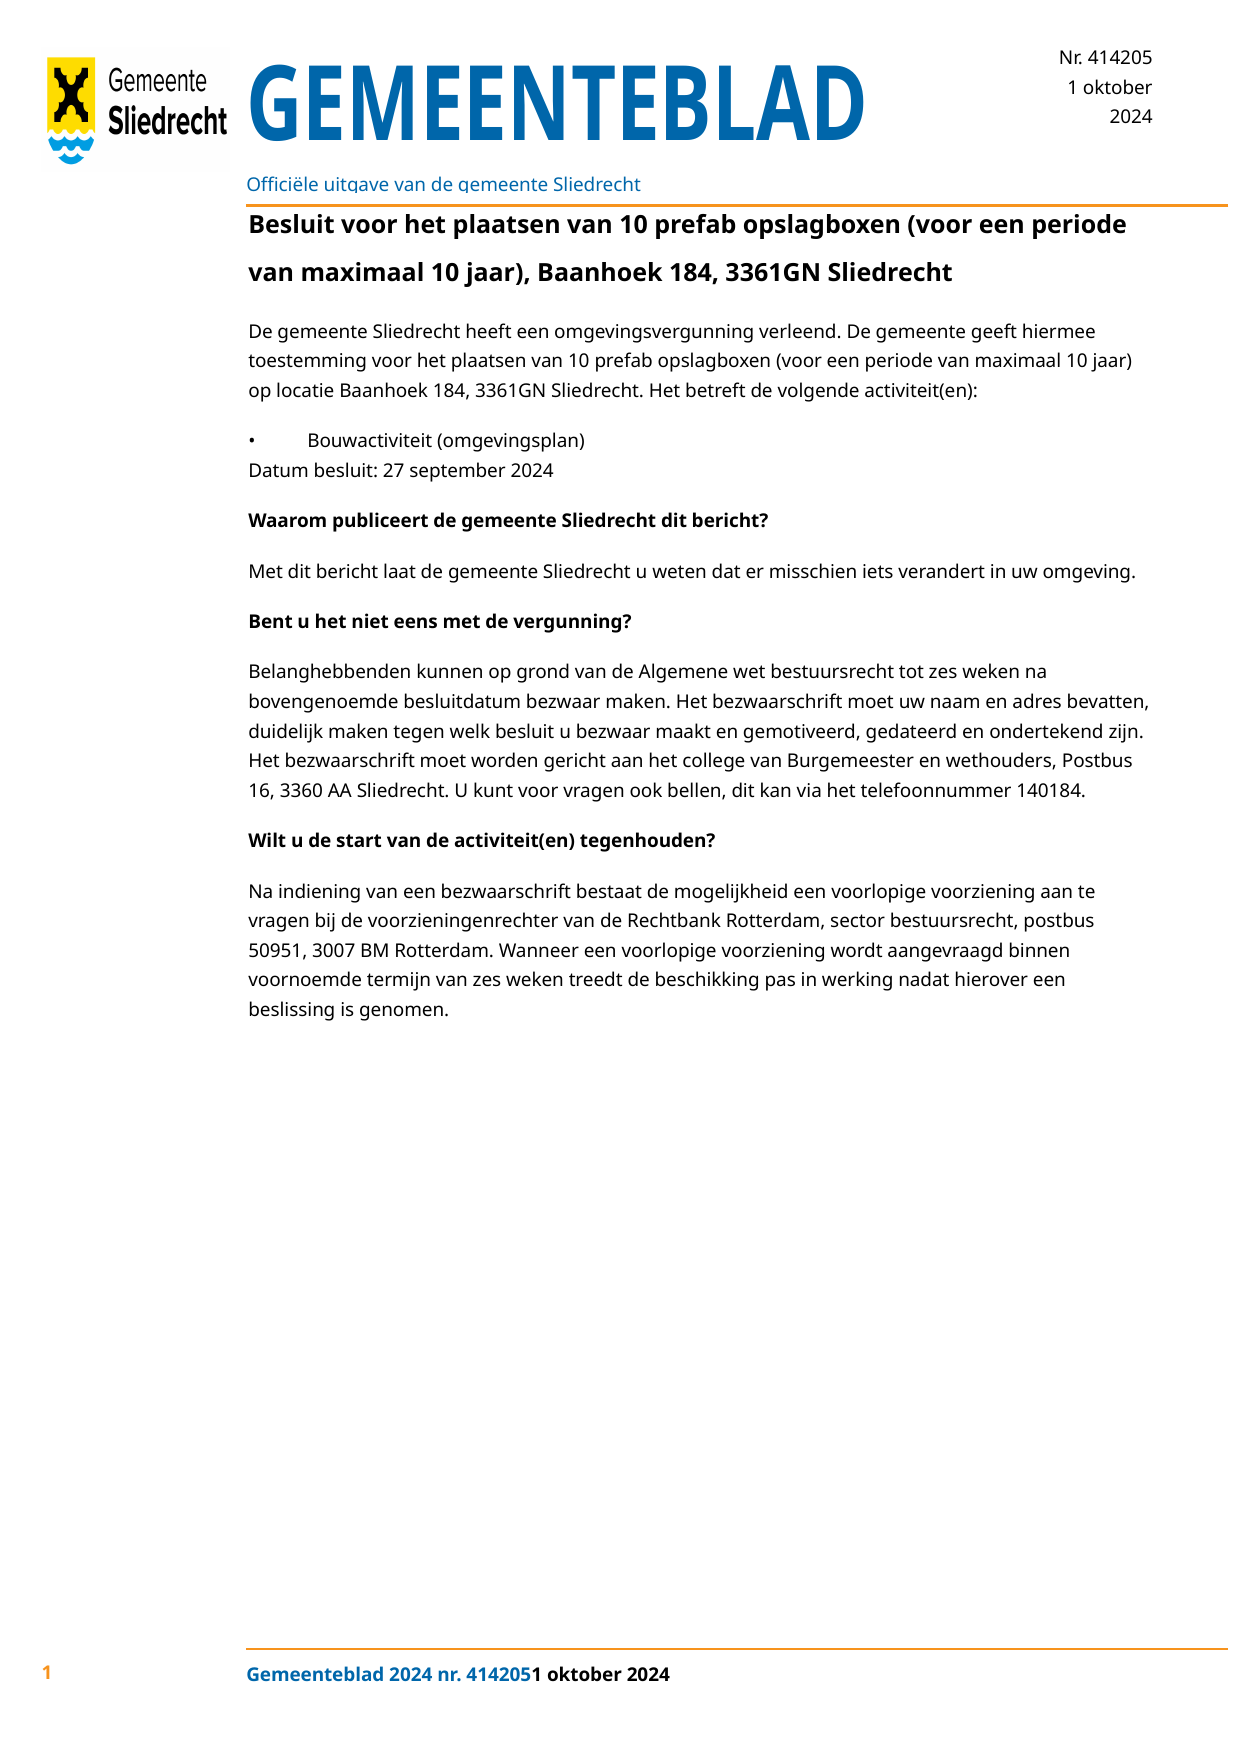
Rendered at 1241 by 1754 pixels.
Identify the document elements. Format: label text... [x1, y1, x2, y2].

text Waarom publiceert de gemeente Sliedrecht dit bericht? [248, 507, 1152, 533]
text Bent u het niet eens met de vergunning? [248, 608, 1152, 634]
text Na indiening van een bezwaarschrift bestaat de mogelijkheid een voorlopige voorziening aan te vragen bij de voorzieningenrechter van de Rechtbank Rotterdam, sector bestuursrecht, postbus 50951, 3007 BM Rotterdam. Wanneer een voorlopige voorziening wordt aangevraagd binnen voornoemde termijn van zes weken treedt de beschikking pas in werking nadat hierover een beslissing is genomen. [248, 878, 1152, 1022]
text Wilt u de start van de activiteit(en) tegenhouden? [248, 827, 1152, 853]
text Met dit bericht laat de gemeente Sliedrecht u weten dat er misschien iets verandert in uw omgeving. [248, 558, 1152, 584]
picture [41, 47, 231, 172]
text Belanghebbenden kunnen op grond van de Algemene wet bestuursrecht tot zes weken na bovengenoemde besluitdatum bezwaar maken. Het bezwaarschrift moet uw naam en adres bevatten, duidelijk maken tegen welk besluit u bezwaar maakt en gemotiveerd, gedateerd en ondertekend zijn. Het bezwaarschrift moet worden gericht aan het college van Burgemeester en wethouders, Postbus 16, 3360 AA Sliedrecht. U kunt voor vragen ook bellen, dit kan via het telefoonnummer 140184. [248, 659, 1152, 803]
text Besluit voor het plaatsen van 10 prefab opslagboxen (voor een periode van maximaal 10 jaar), Baanhoek 184, 3361GN Sliedrecht [248, 207, 1152, 288]
text Datum besluit: 27 september 2024 [248, 457, 1152, 483]
list Bouwactiviteit (omgevingsplan) [248, 427, 1152, 453]
text De gemeente Sliedrecht heeft een omgevingsvergunning verleend. De gemeente geeft hiermee toestemming voor het plaatsen van 10 prefab opslagboxen (voor een periode van maximaal 10 jaar) op locatie Baanhoek 184, 3361GN Sliedrecht. Het betreft de volgende activiteit(en): [248, 318, 1152, 403]
